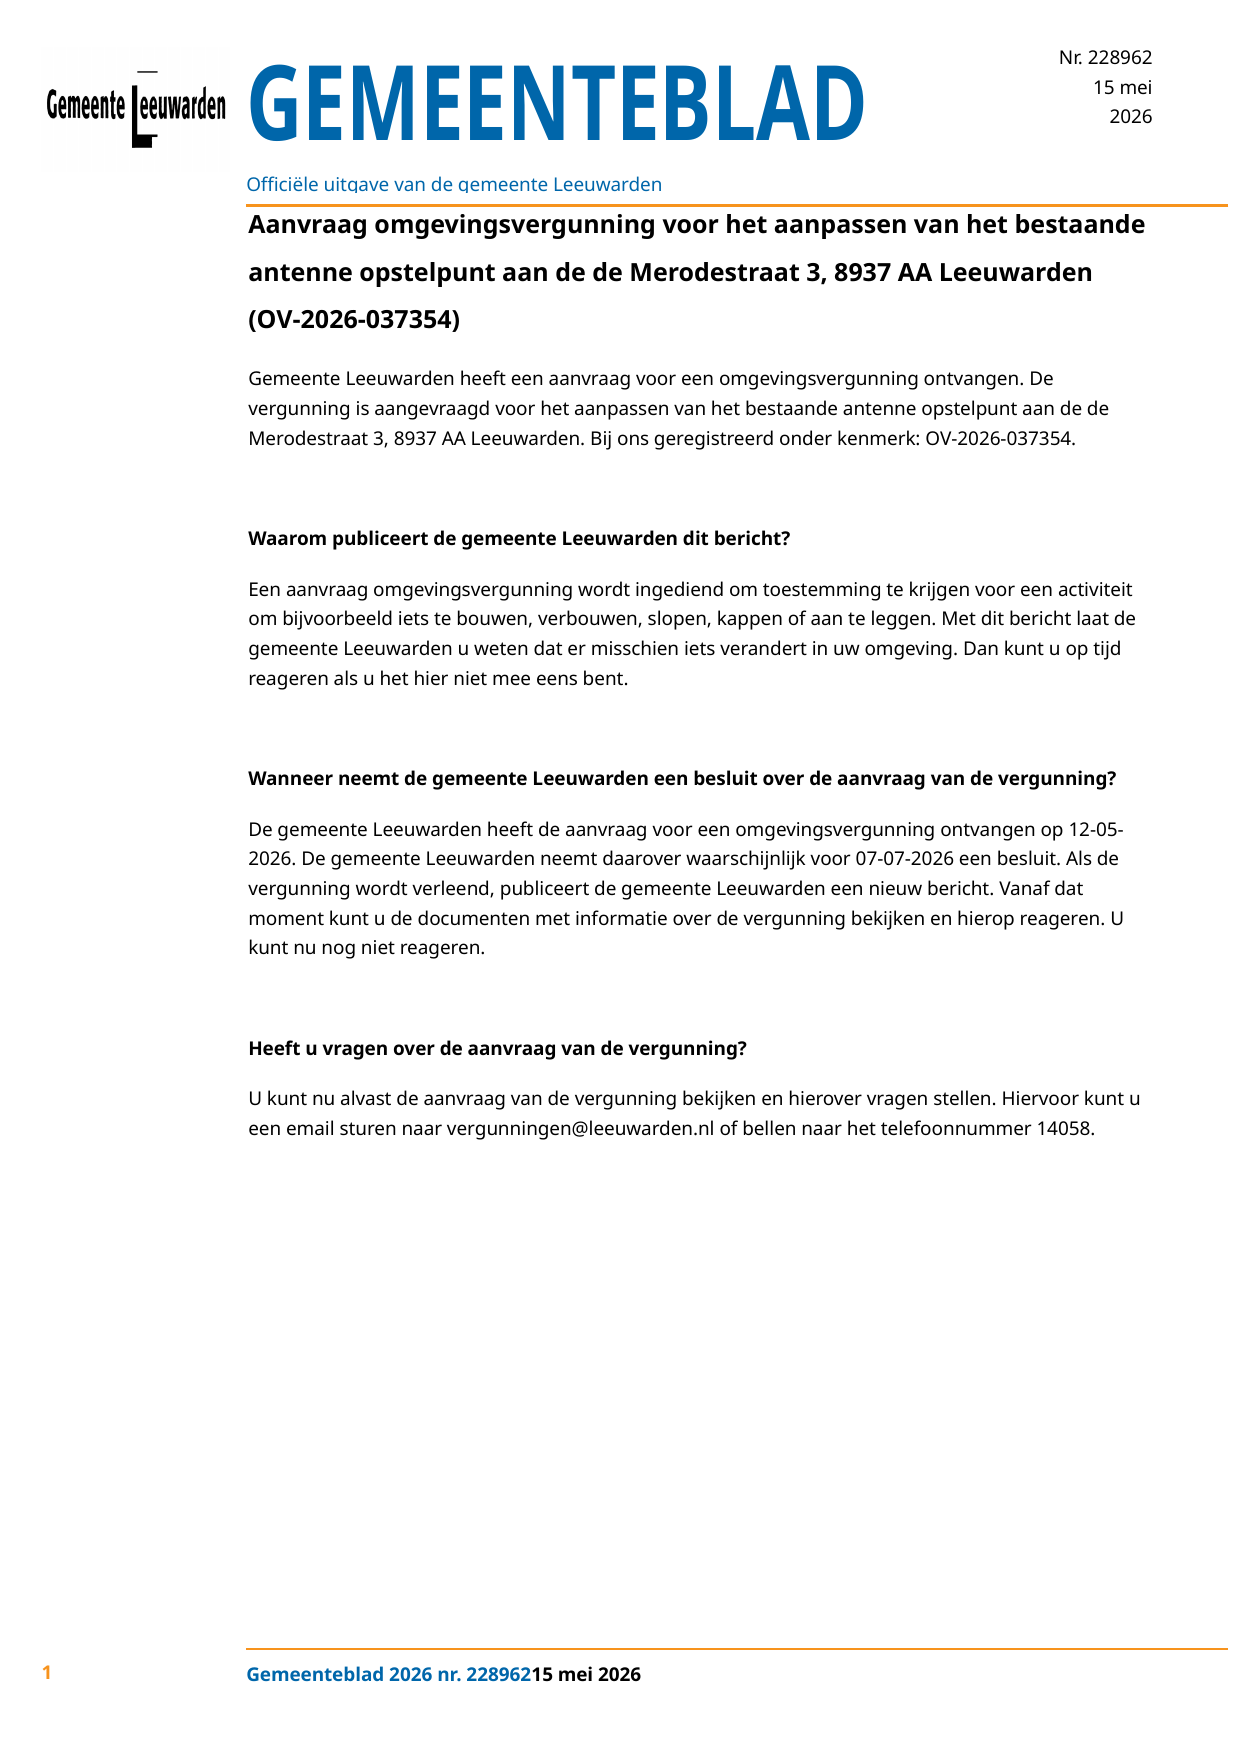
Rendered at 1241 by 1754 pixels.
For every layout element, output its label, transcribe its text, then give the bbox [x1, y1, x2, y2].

text Waarom publiceert de gemeente Leeuwarden dit bericht? [248, 526, 1152, 551]
text U kunt nu alvast de aanvraag van de vergunning bekijken en hierover vragen stellen. Hiervoor kunt u een email sturen naar vergunningen@leeuwarden.nl of bellen naar het telefoonnummer 14058. [248, 1086, 1152, 1141]
text Aanvraag omgevingsvergunning voor het aanpassen van het bestaande antenne opstelpunt aan de de Merodestraat 3, 8937 AA Leeuwarden (OV-2026-037354) [248, 207, 1152, 336]
text Gemeente Leeuwarden heeft een aanvraag voor een omgevingsvergunning ontvangen. De vergunning is aangevraagd voor het aanpassen van het bestaande antenne opstelpunt aan de de Merodestraat 3, 8937 AA Leeuwarden. Bij ons geregistreerd onder kenmerk: OV-2026-037354. [248, 366, 1152, 450]
text Heeft u vragen over de aanvraag van de vergunning? [248, 1035, 1152, 1061]
text Wanneer neemt de gemeente Leeuwarden een besluit over de aanvraag van de vergunning? [248, 766, 1152, 791]
text Een aanvraag omgevingsvergunning wordt ingediend om toestemming te krijgen voor een activiteit om bijvoorbeeld iets te bouwen, verbouwen, slopen, kappen of aan te leggen. Met dit bericht laat de gemeente Leeuwarden u weten dat er misschien iets verandert in uw omgeving. Dan kunt u op tijd reageren als u het hier niet mee eens bent. [248, 576, 1152, 690]
text De gemeente Leeuwarden heeft de aanvraag voor een omgevingsvergunning ontvangen op 12-05-2026. De gemeente Leeuwarden neemt daarover waarschijnlijk voor 07-07-2026 een besluit. Als de vergunning wordt verleend, publiceert de gemeente Leeuwarden een nieuw bericht. Vanaf dat moment kunt u de documenten met informatie over de vergunning bekijken en hierop reageren. U kunt nu nog niet reageren. [248, 816, 1152, 960]
picture [41, 47, 231, 172]
